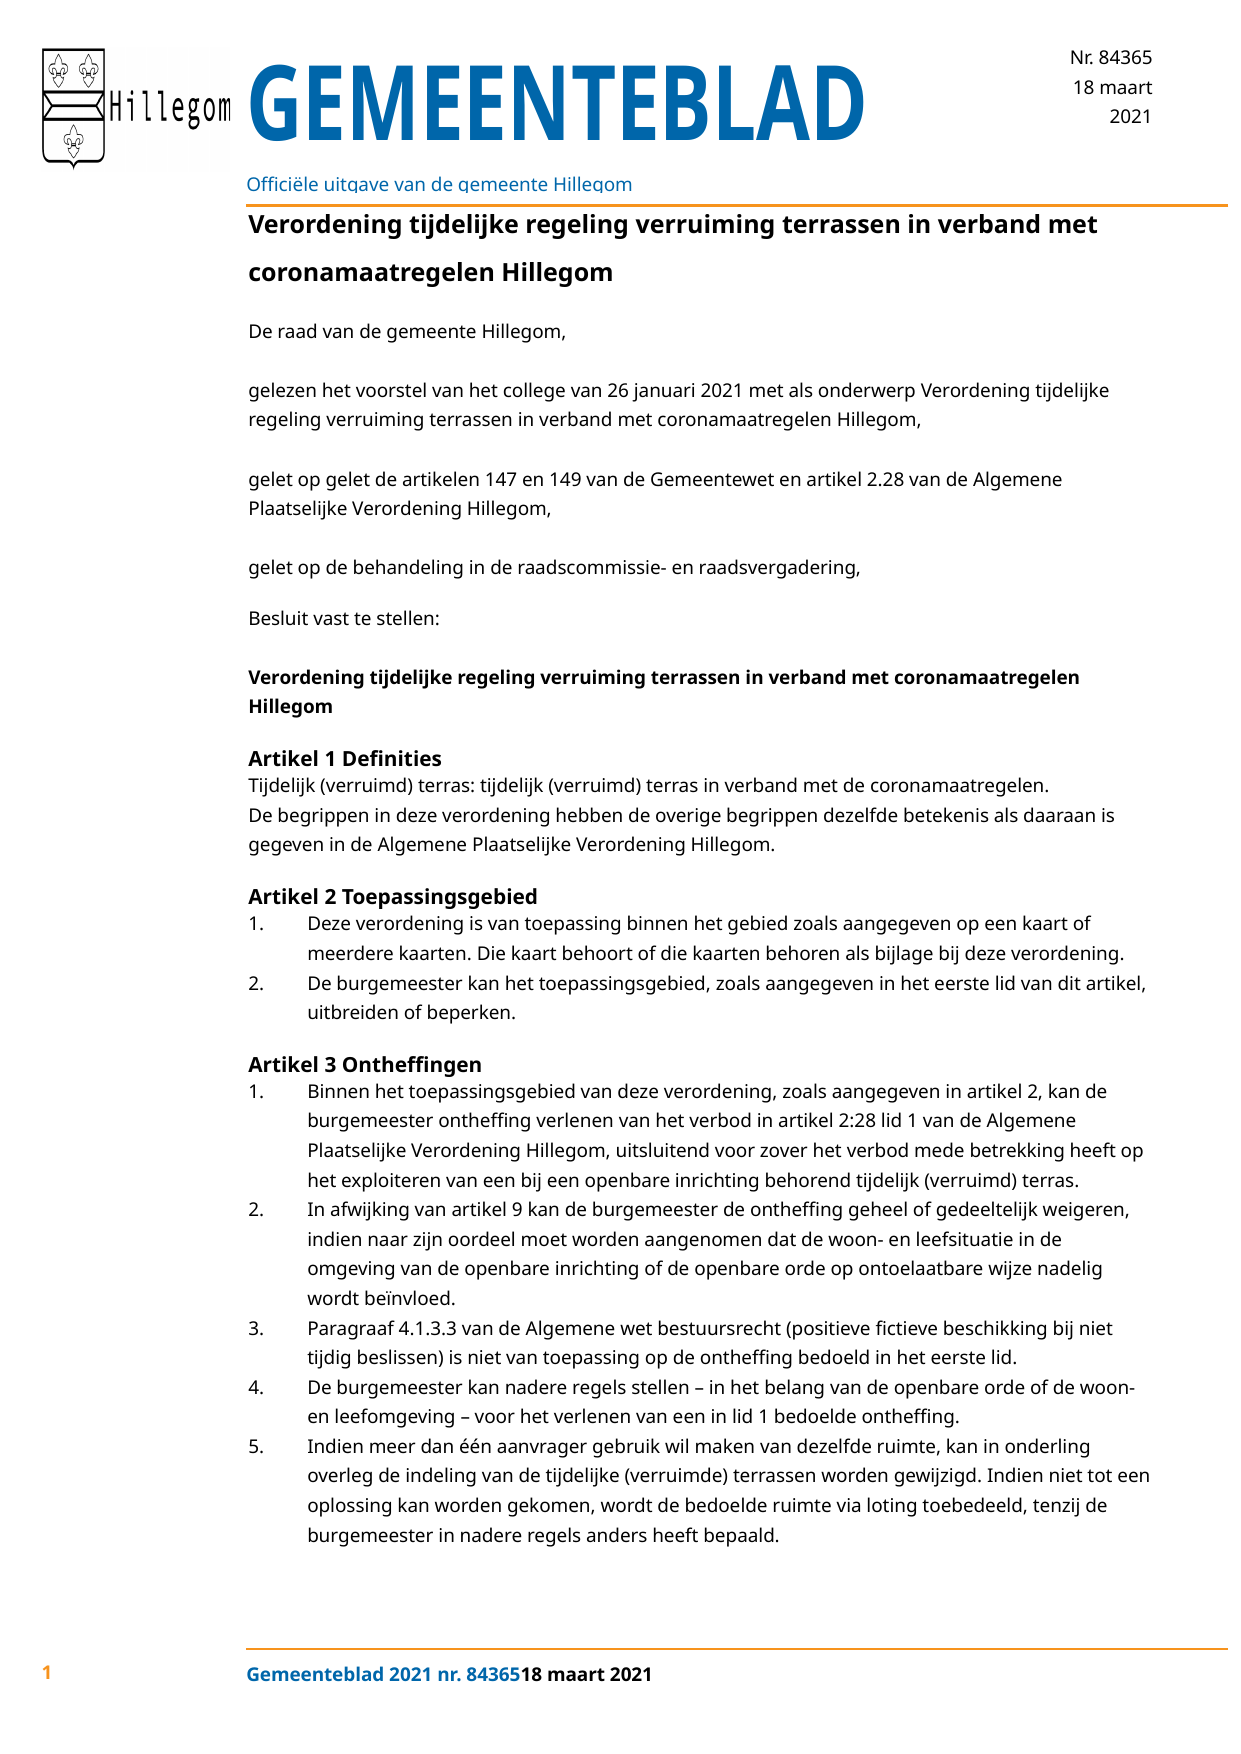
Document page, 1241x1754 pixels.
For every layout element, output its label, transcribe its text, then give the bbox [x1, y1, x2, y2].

text Artikel 1 Definities [248, 744, 1152, 772]
text Verordening tijdelijke regeling verruiming terrassen in verband met coronamaatregelen Hillegom [248, 664, 1152, 719]
text De begrippen in deze verordening hebben de overige begrippen dezelfde betekenis als daaraan is gegeven in de Algemene Plaatselijke Verordening Hillegom. [248, 802, 1152, 857]
list Indien meer dan één aanvrager gebruik wil maken van dezelfde ruimte, kan in onderling overleg de indeling van de tijdelijke (verruimde) terrassen worden gewijzigd. Indien niet tot een oplossing kan worden gekomen, wordt de bedoelde ruimte via loting toebedeeld, tenzij de burgemeester in nadere regels anders heeft bepaald. [248, 1433, 1152, 1548]
text De raad van de gemeente Hillegom, [248, 318, 1152, 344]
text Verordening tijdelijke regeling verruiming terrassen in verband met coronamaatregelen Hillegom [248, 207, 1152, 288]
text gelet op de behandeling in de raadscommissie- en raadsvergadering, [248, 554, 1152, 580]
list De burgemeester kan nadere regels stellen – in het belang van de openbare orde of de woon- en leefomgeving – voor het verlenen van een in lid 1 bedoelde ontheffing. [248, 1374, 1152, 1429]
list Paragraaf 4.1.3.3 van de Algemene wet bestuursrecht (positieve fictieve beschikking bij niet tijdig beslissen) is niet van toepassing op de ontheffing bedoeld in het eerste lid. [248, 1315, 1152, 1370]
list In afwijking van artikel 9 kan de burgemeester de ontheffing geheel of gedeeltelijk weigeren, indien naar zijn oordeel moet worden aangenomen dat de woon- en leefsituatie in de omgeving van de openbare inrichting of de openbare orde op ontoelaatbare wijze nadelig wordt beïnvloed. [248, 1196, 1152, 1311]
list De burgemeester kan het toepassingsgebied, zoals aangegeven in het eerste lid van dit artikel, uitbreiden of beperken. [248, 970, 1152, 1025]
list Binnen het toepassingsgebied van deze verordening, zoals aangegeven in artikel 2, kan de burgemeester ontheffing verlenen van het verbod in artikel 2:28 lid 1 van de Algemene Plaatselijke Verordening Hillegom, uitsluitend voor zover het verbod mede betrekking heeft op het exploiteren van een bij een openbare inrichting behorend tijdelijk (verruimd) terras. [248, 1078, 1152, 1193]
list Deze verordening is van toepassing binnen het gebied zoals aangegeven op een kaart of meerdere kaarten. Die kaart behoort of die kaarten behoren als bijlage bij deze verordening. [248, 911, 1152, 966]
text Artikel 3 Ontheffingen [248, 1050, 1152, 1078]
text Tijdelijk (verruimd) terras: tijdelijk (verruimd) terras in verband met de coronamaatregelen. [248, 772, 1152, 798]
text Artikel 2 Toepassingsgebied [248, 882, 1152, 911]
text gelet op gelet de artikelen 147 en 149 van de Gemeentewet en artikel 2.28 van de Algemene Plaatselijke Verordening Hillegom, [248, 466, 1152, 521]
text Besluit vast te stellen: [248, 605, 1152, 631]
picture [41, 47, 231, 172]
text gelezen het voorstel van het college van 26 januari 2021 met als onderwerp Verordening tijdelijke regeling verruiming terrassen in verband met coronamaatregelen Hillegom, [248, 377, 1152, 432]
